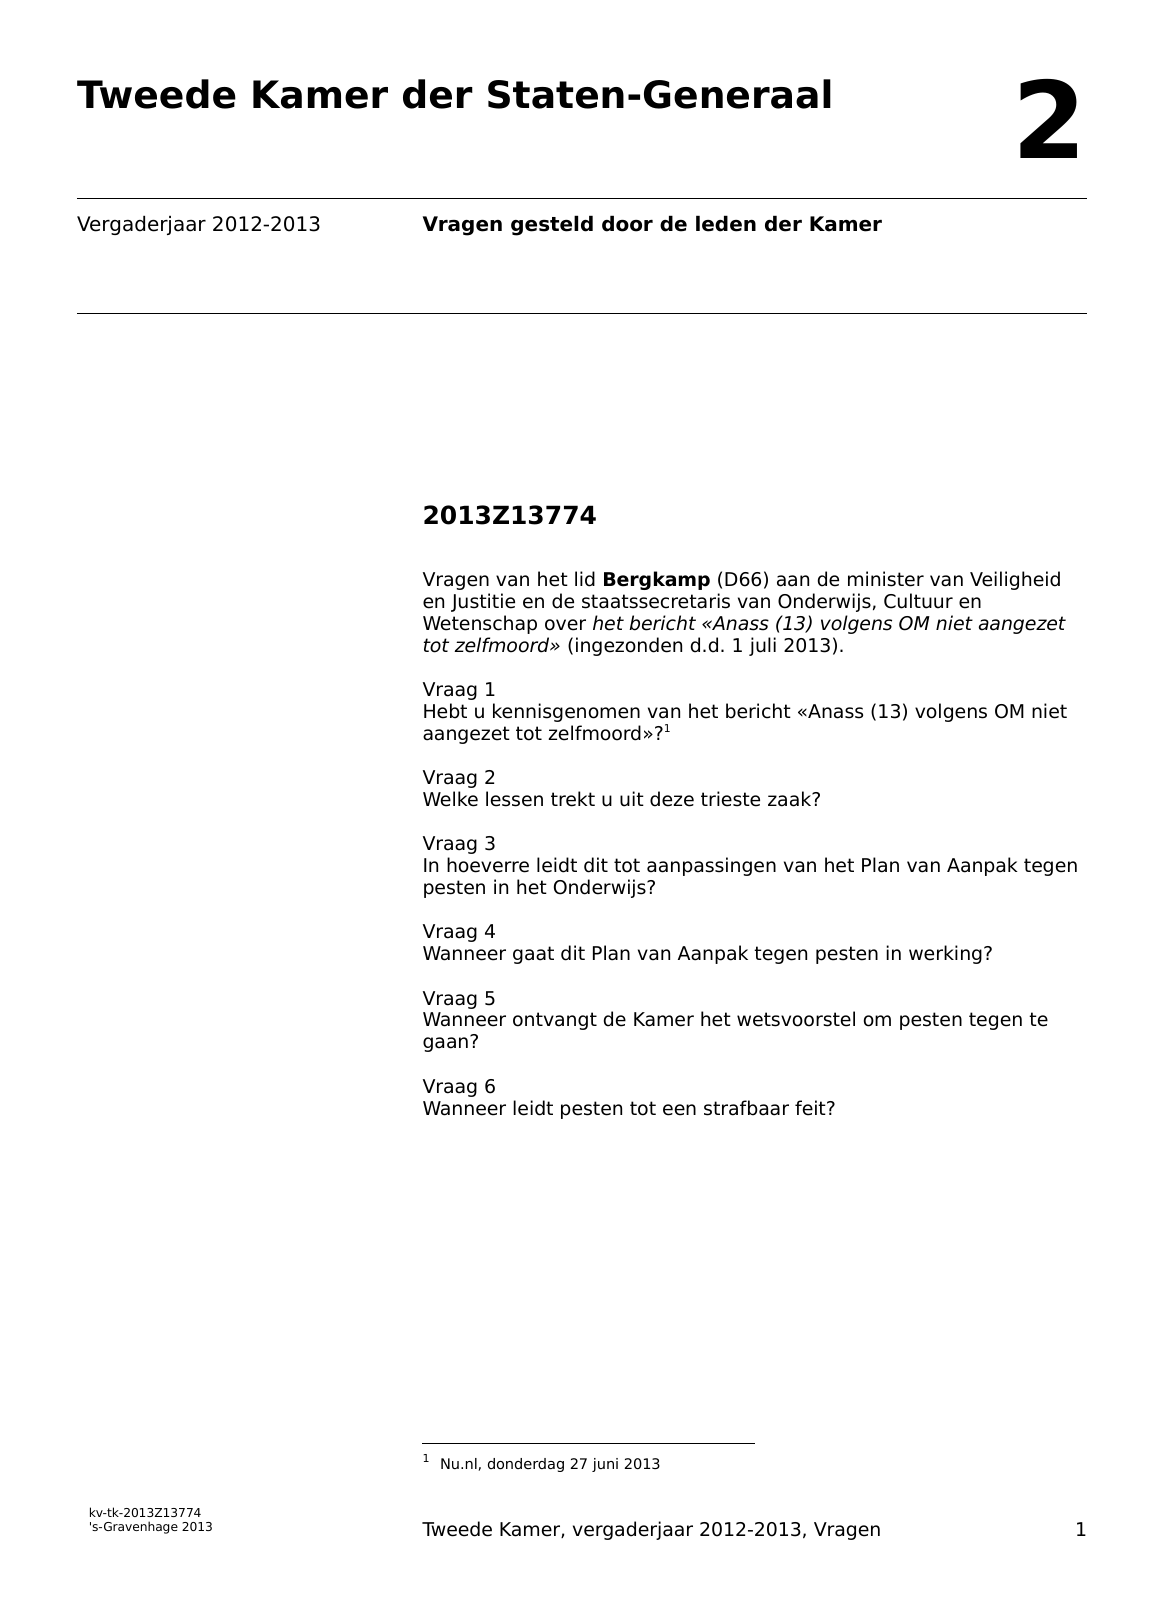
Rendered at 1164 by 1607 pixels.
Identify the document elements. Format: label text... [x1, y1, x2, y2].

text 's-Gravenhage 2013 [88, 1520, 323, 1534]
text Hebt u kennisgenomen van het bericht «Anass (13) volgens OM niet aangezet tot zelfmoord»? [422, 701, 1087, 745]
text Wanneer leidt pesten tot een strafbaar feit? [422, 1097, 1087, 1119]
text Wanneer ontvangt de Kamer het wetsvoorstel om pesten tegen te gaan? [422, 1009, 1087, 1053]
text 2013Z13774 [422, 501, 1087, 531]
text Vraag 6 [422, 1076, 1087, 1097]
text Vraag 1 [422, 679, 1087, 701]
text Vraag 3 [422, 833, 1087, 855]
text kv-tk-2013Z13774 [88, 1506, 323, 1520]
text Nu.nl, donderdag 27 juni 2013 [422, 1452, 1087, 1474]
text Vraag 5 [422, 987, 1087, 1009]
text In hoeverre leidt dit tot aanpassingen van het Plan van Aanpak tegen pesten in het Onderwijs? [422, 855, 1087, 899]
text Vragen van het lid Bergkamp (D66) aan de minister van Veiligheid en Justitie en de staatssecretaris van Onderwijs, Cultuur en Wetenschap over het bericht «Anass (13) volgens OM niet aangezet tot zelfmoord» (ingezonden d.d. 1 juli 2013). [422, 569, 1087, 657]
text Vraag 4 [422, 921, 1087, 943]
text Vraag 2 [422, 767, 1087, 789]
table_cell Vergaderjaar 2012-2013 [77, 199, 422, 313]
table_header 2 [886, 59, 1087, 198]
text Wanneer gaat dit Plan van Aanpak tegen pesten in werking? [422, 943, 1087, 965]
table_cell Vragen gesteld door de leden der Kamer [422, 199, 1087, 313]
table_header Tweede Kamer der Staten-Generaal [77, 59, 886, 198]
text Welke lessen trekt u uit deze trieste zaak? [422, 789, 1087, 811]
